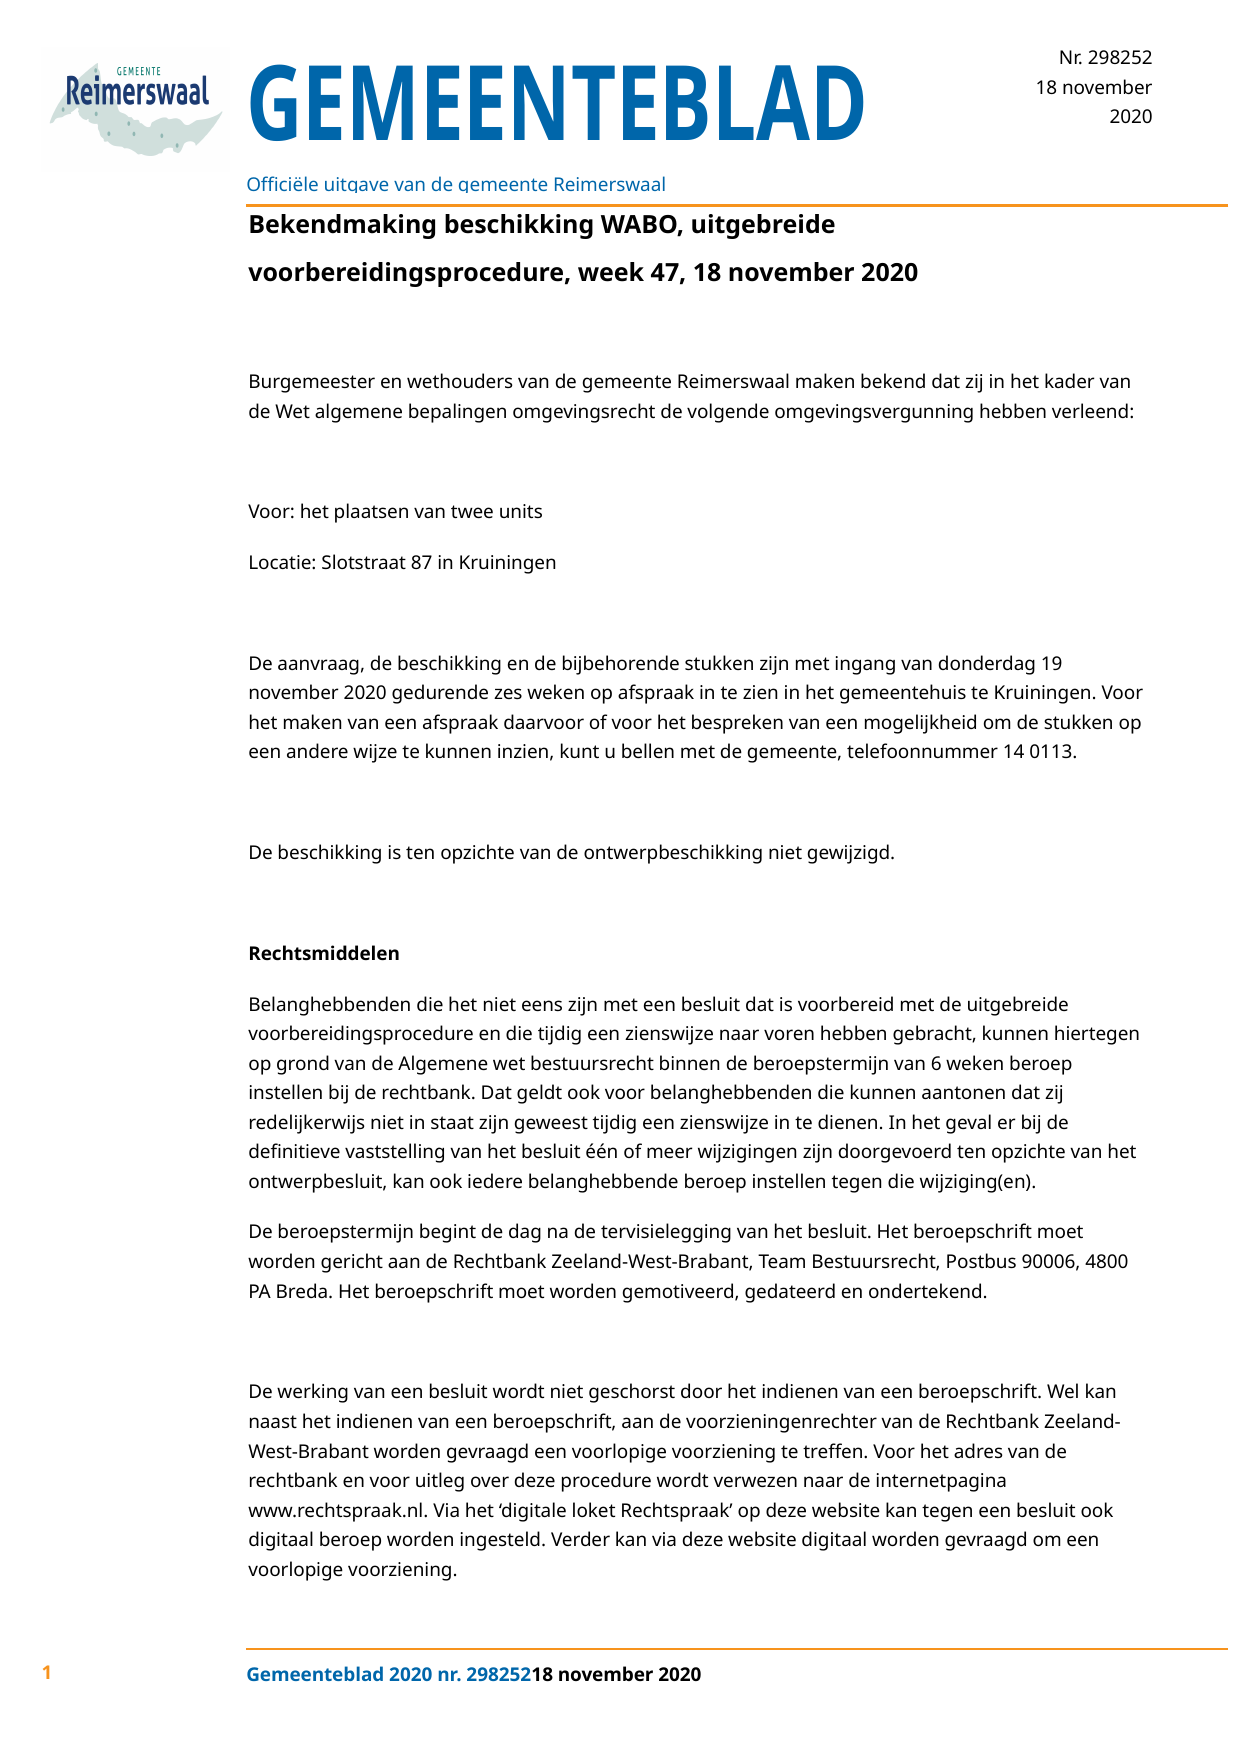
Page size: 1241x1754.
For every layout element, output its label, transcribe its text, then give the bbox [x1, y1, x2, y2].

text Voor: het plaatsen van twee units [248, 499, 1152, 524]
text Belanghebbenden die het niet eens zijn met een besluit dat is voorbereid met de uitgebreide voorbereidingsprocedure en die tijdig een zienswijze naar voren hebben gebracht, kunnen hiertegen op grond van de Algemene wet bestuursrecht binnen de beroepstermijn van 6 weken beroep instellen bij de rechtbank. Dat geldt ook voor belanghebbenden die kunnen aantonen dat zij redelijkerwijs niet in staat zijn geweest tijdig een zienswijze in te dienen. In het geval er bij de definitieve vaststelling van het besluit één of meer wijzigingen zijn doorgevoerd ten opzichte van het ontwerpbesluit, kan ook iedere belanghebbende beroep instellen tegen die wijziging(en). [248, 991, 1152, 1194]
text De beroepstermijn begint de dag na de tervisielegging van het besluit. Het beroepschrift moet worden gericht aan de Rechtbank Zeeland-West-Brabant, Team Bestuursrecht, Postbus 90006, 4800 PA Breda. Het beroepschrift moet worden gemotiveerd, gedateerd en ondertekend. [248, 1219, 1152, 1304]
text De aanvraag, de beschikking en de bijbehorende stukken zijn met ingang van donderdag 19 november 2020 gedurende zes weken op afspraak in te zien in het gemeentehuis te Kruiningen. Voor het maken van een afspraak daarvoor of voor het bespreken van een mogelijkheid om de stukken op een andere wijze te kunnen inzien, kunt u bellen met de gemeente, telefoonnummer 14 0113. [248, 650, 1152, 764]
text De beschikking is ten opzichte van de ontwerpbeschikking niet gewijzigd. [248, 839, 1152, 865]
text De werking van een besluit wordt niet geschorst door het indienen van een beroepschrift. Wel kan naast het indienen van een beroepschrift, aan de voorzieningenrechter van de Rechtbank Zeeland-West-Brabant worden gevraagd een voorlopige voorziening te treffen. Voor het adres van de rechtbank en voor uitleg over deze procedure wordt verwezen naar de internetpagina www.rechtspraak.nl. Via het ‘digitale loket Rechtspraak’ op deze website kan tegen een besluit ook digitaal beroep worden ingesteld. Verder kan via deze website digitaal worden gevraagd om een voorlopige voorziening. [248, 1379, 1152, 1582]
text Rechtsmiddelen [248, 940, 1152, 966]
text Locatie: Slotstraat 87 in Kruiningen [248, 549, 1152, 575]
text Bekendmaking beschikking WABO, uitgebreide voorbereidingsprocedure, week 47, 18 november 2020 [248, 207, 1152, 288]
picture [41, 47, 231, 172]
text Burgemeester en wethouders van de gemeente Reimerswaal maken bekend dat zij in het kader van de Wet algemene bepalingen omgevingsrecht de volgende omgevingsvergunning hebben verleend: [248, 368, 1152, 424]
